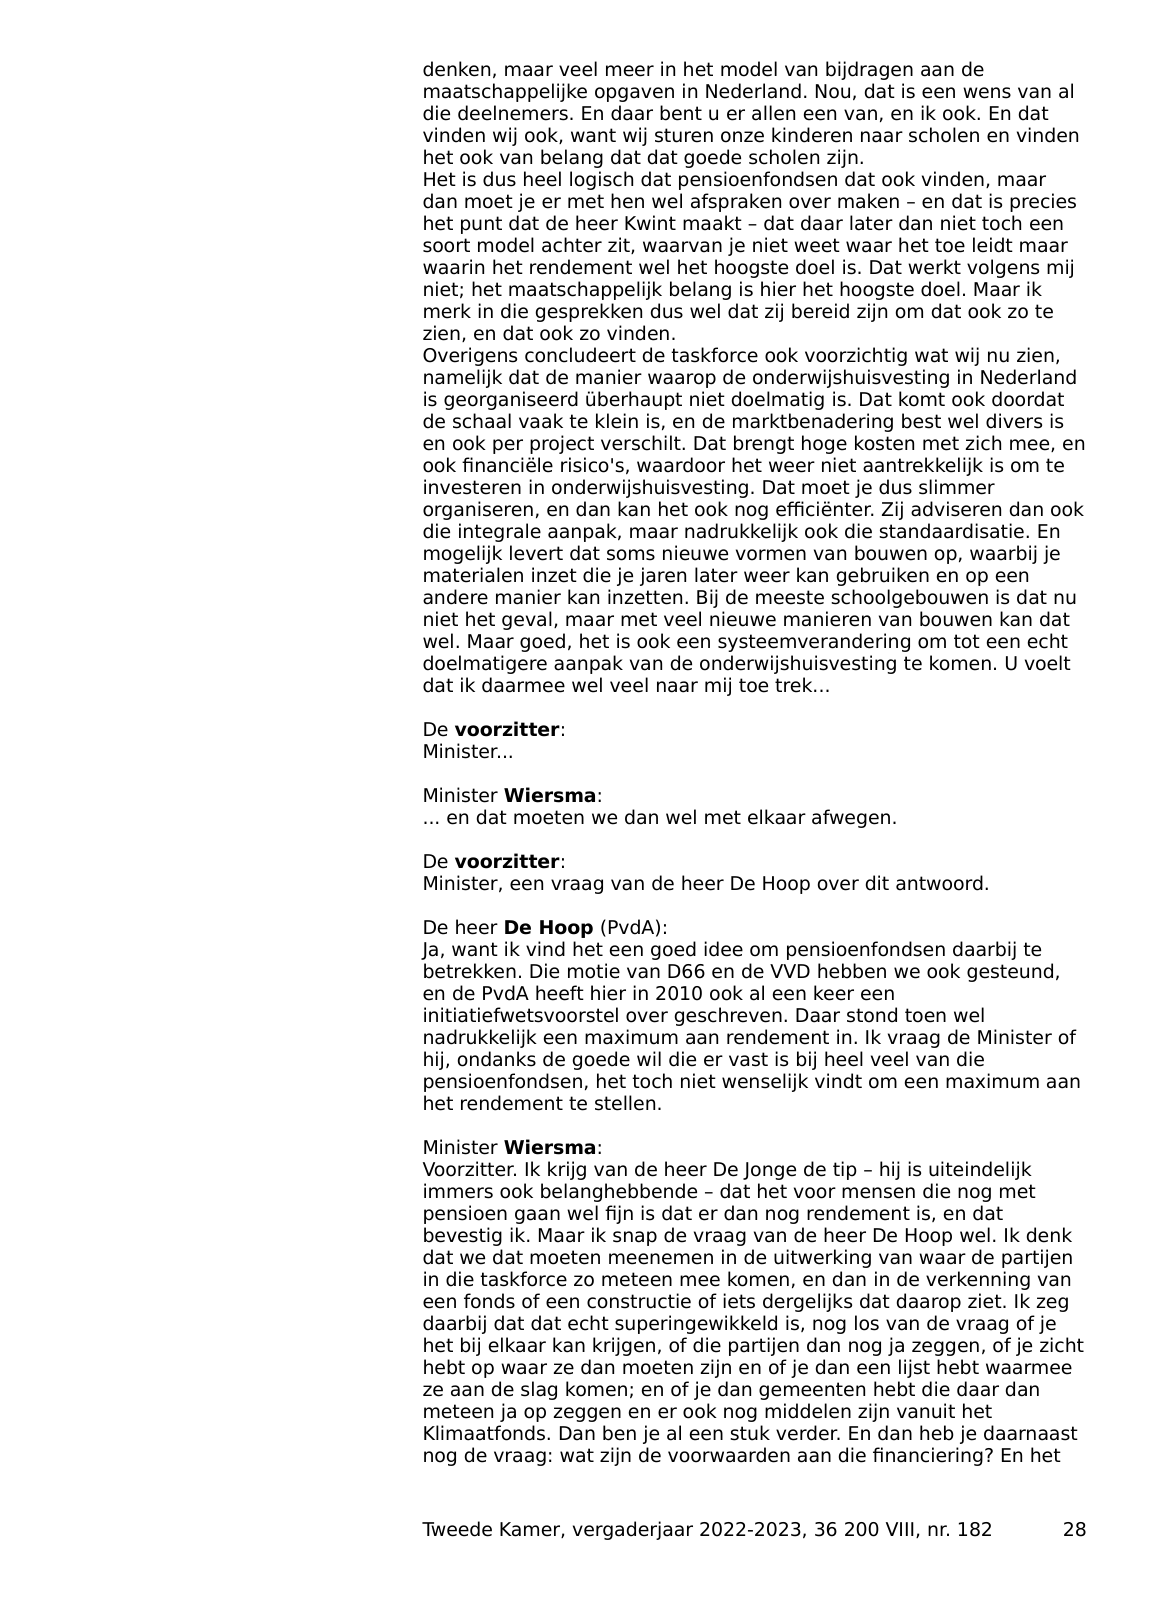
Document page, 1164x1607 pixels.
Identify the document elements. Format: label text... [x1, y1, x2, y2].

text Overigens concludeert de taskforce ook voorzichtig wat wij nu zien, namelijk dat de manier waarop de onderwijshuisvesting in Nederland is georganiseerd überhaupt niet doelmatig is. Dat komt ook doordat de schaal vaak te klein is, en de marktbenadering best wel divers is en ook per project verschilt. Dat brengt hoge kosten met zich mee, en ook financiële risico's, waardoor het weer niet aantrekkelijk is om te investeren in onderwijshuisvesting. Dat moet je dus slimmer organiseren, en dan kan het ook nog efficiënter. Zij adviseren dan ook die integrale aanpak, maar nadrukkelijk ook die standaardisatie. En mogelijk levert dat soms nieuwe vormen van bouwen op, waarbij je materialen inzet die je jaren later weer kan gebruiken en op een andere manier kan inzetten. Bij de meeste schoolgebouwen is dat nu niet het geval, maar met veel nieuwe manieren van bouwen kan dat wel. Maar goed, het is ook een systeemverandering om tot een echt doelmatigere aanpak van de onderwijshuisvesting te komen. U voelt dat ik daarmee wel veel naar mij toe trek... [422, 345, 1087, 696]
text De voorzitter: [422, 719, 1087, 741]
text Minister Wiersma: [422, 785, 1087, 807]
text denken, maar veel meer in het model van bijdragen aan de maatschappelijke opgaven in Nederland. Nou, dat is een wens van al die deelnemers. En daar bent u er allen een van, en ik ook. En dat vinden wij ook, want wij sturen onze kinderen naar scholen en vinden het ook van belang dat dat goede scholen zijn. [422, 59, 1087, 169]
text Minister... [422, 741, 1087, 763]
text Ja, want ik vind het een goed idee om pensioenfondsen daarbij te betrekken. Die motie van D66 en de VVD hebben we ook gesteund, en de PvdA heeft hier in 2010 ook al een keer een initiatiefwetsvoorstel over geschreven. Daar stond toen wel nadrukkelijk een maximum aan rendement in. Ik vraag de Minister of hij, ondanks de goede wil die er vast is bij heel veel van die pensioenfondsen, het toch niet wenselijk vindt om een maximum aan het rendement te stellen. [422, 939, 1087, 1115]
text De heer De Hoop (PvdA): [422, 917, 1087, 939]
text Minister Wiersma: [422, 1137, 1087, 1159]
text ... en dat moeten we dan wel met elkaar afwegen. [422, 807, 1087, 829]
text Het is dus heel logisch dat pensioenfondsen dat ook vinden, maar dan moet je er met hen wel afspraken over maken – en dat is precies het punt dat de heer Kwint maakt – dat daar later dan niet toch een soort model achter zit, waarvan je niet weet waar het toe leidt maar waarin het rendement wel het hoogste doel is. Dat werkt volgens mij niet; het maatschappelijk belang is hier het hoogste doel. Maar ik merk in die gesprekken dus wel dat zij bereid zijn om dat ook zo te zien, en dat ook zo vinden. [422, 169, 1087, 345]
text Voorzitter. Ik krijg van de heer De Jonge de tip – hij is uiteindelijk immers ook belanghebbende – dat het voor mensen die nog met pensioen gaan wel fijn is dat er dan nog rendement is, en dat bevestig ik. Maar ik snap de vraag van de heer De Hoop wel. Ik denk dat we dat moeten meenemen in de uitwerking van waar de partijen in die taskforce zo meteen mee komen, en dan in de verkenning van een fonds of een constructie of iets dergelijks dat daarop ziet. Ik zeg daarbij dat dat echt superingewikkeld is, nog los van de vraag of je het bij elkaar kan krijgen, of die partijen dan nog ja zeggen, of je zicht hebt op waar ze dan moeten zijn en of je dan een lijst hebt waarmee ze aan de slag komen; en of je dan gemeenten hebt die daar dan meteen ja op zeggen en er ook nog middelen zijn vanuit het Klimaatfonds. Dan ben je al een stuk verder. En dan heb je daarnaast nog de vraag: wat zijn de voorwaarden aan die financiering? En het [422, 1159, 1087, 1467]
text Minister, een vraag van de heer De Hoop over dit antwoord. [422, 873, 1087, 895]
text De voorzitter: [422, 851, 1087, 873]
